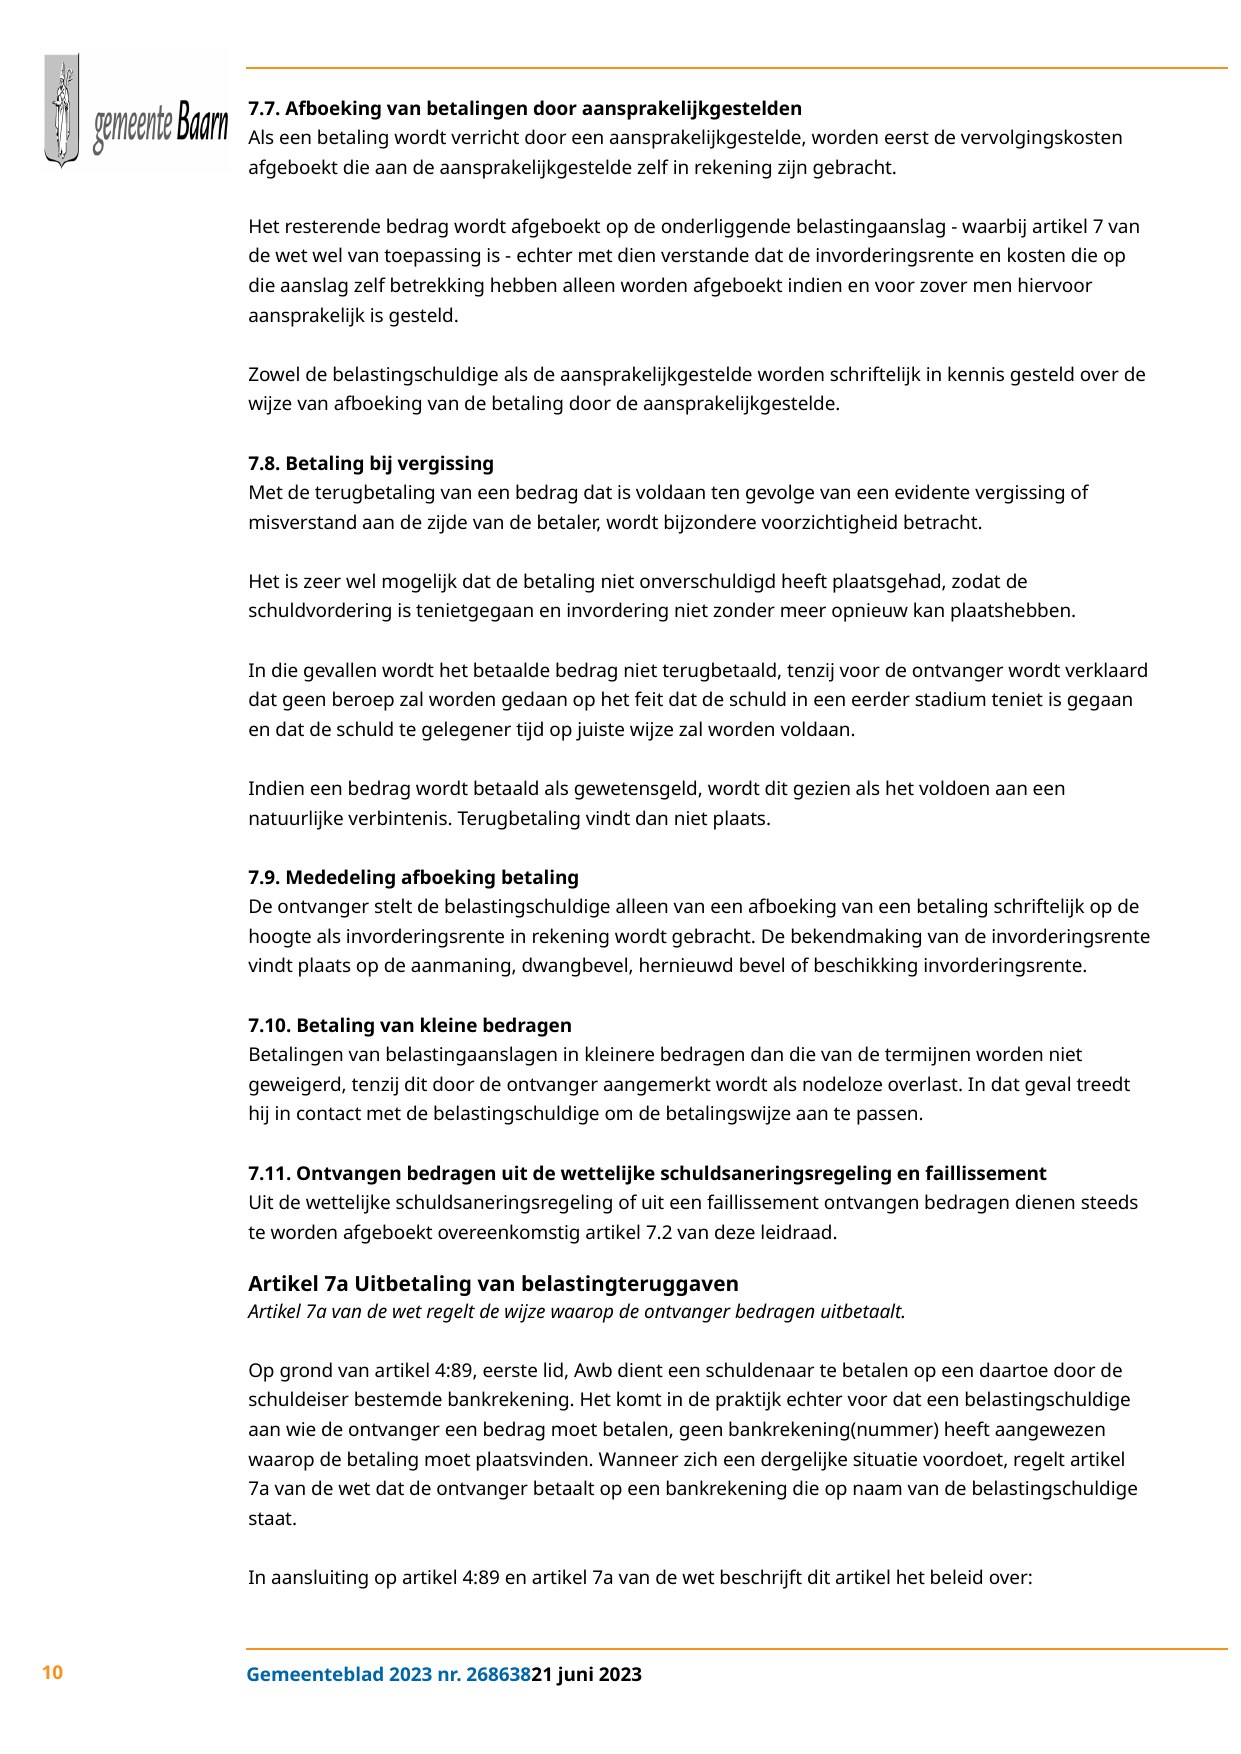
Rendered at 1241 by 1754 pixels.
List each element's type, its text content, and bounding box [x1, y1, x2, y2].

text In die gevallen wordt het betaalde bedrag niet terugbetaald, tenzij voor de ontvanger wordt verklaard dat geen beroep zal worden gedaan op het feit dat de schuld in een eerder stadium teniet is gegaan en dat de schuld te gelegener tijd op juiste wijze zal worden voldaan. [248, 657, 1152, 742]
text Op grond van artikel 4:89, eerste lid, Awb dient een schuldenaar te betalen op een daartoe door de schuldeiser bestemde bankrekening. Het komt in de praktijk echter voor dat een belastingschuldige aan wie de ontvanger een bedrag moet betalen, geen bankrekening(nummer) heeft aangewezen waarop de betaling moet plaatsvinden. Wanneer zich een dergelijke situatie voordoet, regelt artikel 7a van de wet dat de ontvanger betaalt op een bankrekening die op naam van de belastingschuldige staat. [248, 1357, 1152, 1531]
text Het resterende bedrag wordt afgeboekt op de onderliggende belastingaanslag - waarbij artikel 7 van de wet wel van toepassing is - echter met dien verstande dat de invorderingsrente en kosten die op die aanslag zelf betrekking hebben alleen worden afgeboekt indien en voor zover men hiervoor aansprakelijk is gesteld. [248, 213, 1152, 328]
text Het is zeer wel mogelijk dat de betaling niet onverschuldigd heeft plaatsgehad, zodat de schuldvordering is tenietgegaan en invordering niet zonder meer opnieuw kan plaatshebben. [248, 568, 1152, 623]
text 7.10. Betaling van kleine bedragen [248, 1012, 1152, 1038]
text In aansluiting op artikel 4:89 en artikel 7a van de wet beschrijft dit artikel het beleid over: [248, 1564, 1152, 1590]
text Uit de wettelijke schuldsaneringsregeling of uit een faillissement ontvangen bedragen dienen steeds te worden afgeboekt overeenkomstig artikel 7.2 van deze leidraad. [248, 1189, 1152, 1245]
text 7.7. Afboeking van betalingen door aansprakelijkgestelden [248, 95, 1152, 121]
text 7.9. Mededeling afboeking betaling [248, 864, 1152, 890]
text Artikel 7a van de wet regelt de wijze waarop de ontvanger bedragen uitbetaalt. [248, 1298, 1152, 1323]
text Betalingen van belastingaanslagen in kleinere bedragen dan die van de termijnen worden niet geweigerd, tenzij dit door de ontvanger aangemerkt wordt als nodeloze overlast. In dat geval treedt hij in contact met de belastingschuldige om de betalingswijze aan te passen. [248, 1041, 1152, 1126]
text Zowel de belastingschuldige als de aansprakelijkgestelde worden schriftelijk in kennis gesteld over de wijze van afboeking van de betaling door de aansprakelijkgestelde. [248, 361, 1152, 416]
text Artikel 7a Uitbetaling van belastingteruggaven [248, 1269, 1152, 1298]
text 7.8. Betaling bij vergissing [248, 450, 1152, 476]
text De ontvanger stelt de belastingschuldige alleen van een afboeking van een betaling schriftelijk op de hoogte als invorderingsrente in rekening wordt gebracht. De bekendmaking van de invorderingsrente vindt plaats op de aanmaning, dwangbevel, hernieuwd bevel of beschikking invorderingsrente. [248, 893, 1152, 978]
text Indien een bedrag wordt betaald als gewetensgeld, wordt dit gezien als het voldoen aan een natuurlijke verbintenis. Terugbetaling vindt dan niet plaats. [248, 775, 1152, 831]
text Als een betaling wordt verricht door een aansprakelijkgestelde, worden eerst de vervolgingskosten afgeboekt die aan de aansprakelijkgestelde zelf in rekening zijn gebracht. [248, 124, 1152, 180]
text 7.11. Ontvangen bedragen uit de wettelijke schuldsaneringsregeling en faillissement [248, 1160, 1152, 1186]
picture [41, 47, 231, 172]
text Met de terugbetaling van een bedrag dat is voldaan ten gevolge van een evidente vergissing of misverstand aan de zijde van de betaler, wordt bijzondere voorzichtigheid betracht. [248, 479, 1152, 535]
